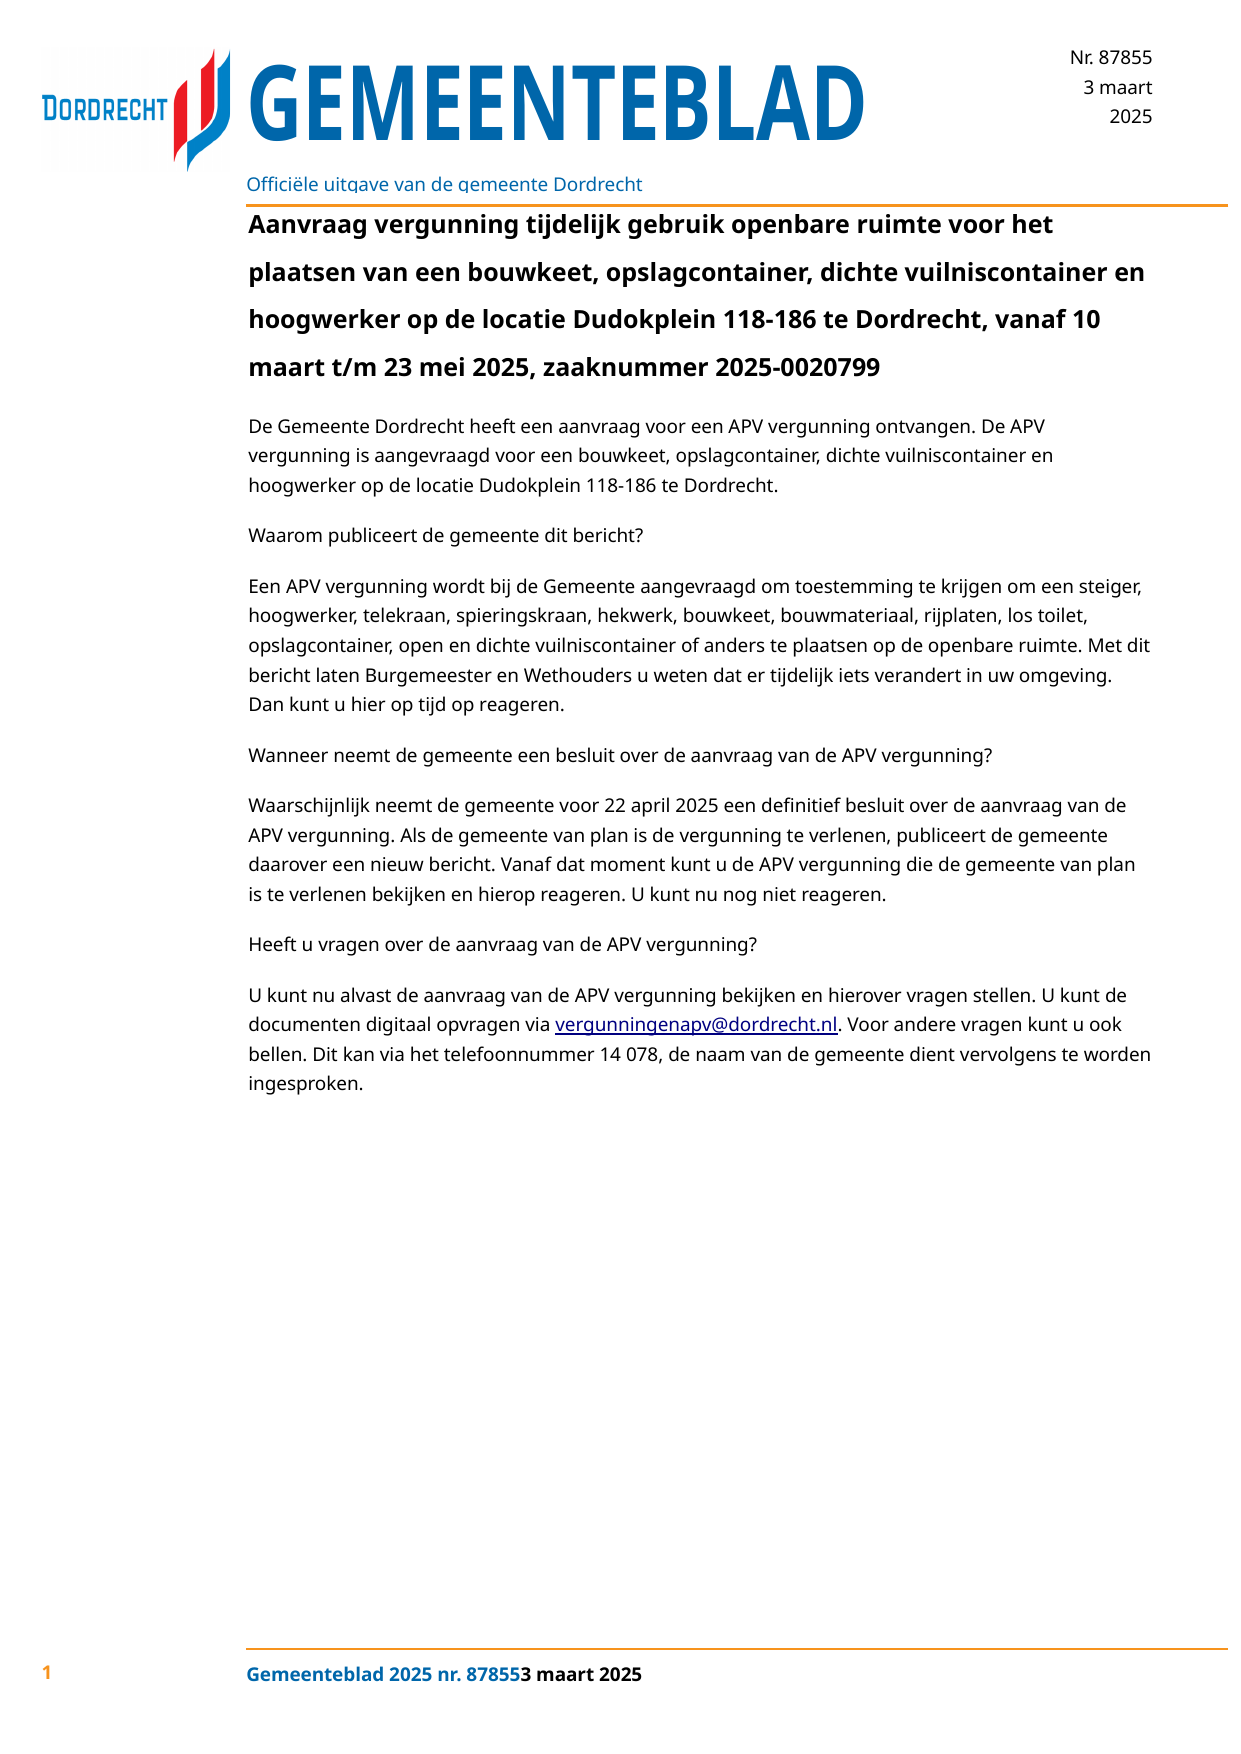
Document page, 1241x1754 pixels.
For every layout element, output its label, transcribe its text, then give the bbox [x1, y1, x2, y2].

text Wanneer neemt de gemeente een besluit over de aanvraag van de APV vergunning? [248, 742, 1152, 768]
picture [41, 47, 231, 172]
text Aanvraag vergunning tijdelijk gebruik openbare ruimte voor het plaatsen van een bouwkeet, opslagcontainer, dichte vuilniscontainer en hoogwerker op de locatie Dudokplein 118-186 te Dordrecht, vanaf 10 maart t/m 23 mei 2025, zaaknummer 2025-0020799 [248, 207, 1152, 384]
text Waarschijnlijk neemt de gemeente voor 22 april 2025 een definitief besluit over de aanvraag van de APV vergunning. Als de gemeente van plan is de vergunning te verlenen, publiceert de gemeente daarover een nieuw bericht. Vanaf dat moment kunt u de APV vergunning die de gemeente van plan is te verlenen bekijken en hierop reageren. U kunt nu nog niet reageren. [248, 792, 1152, 907]
text De Gemeente Dordrecht heeft een aanvraag voor een APV vergunning ontvangen. De APV vergunning is aangevraagd voor een bouwkeet, opslagcontainer, dichte vuilniscontainer en hoogwerker op de locatie Dudokplein 118-186 te Dordrecht. [248, 413, 1152, 498]
text U kunt nu alvast de aanvraag van de APV vergunning bekijken en hierover vragen stellen. U kunt de documenten digitaal opvragen via vergunningenapv@dordrecht.nl. Voor andere vragen kunt u ook bellen. Dit kan via het telefoonnummer 14 078, de naam van de gemeente dient vervolgens te worden ingesproken. [248, 982, 1152, 1096]
text Heeft u vragen over de aanvraag van de APV vergunning? [248, 931, 1152, 957]
text Waarom publiceert de gemeente dit bericht? [248, 523, 1152, 548]
text Een APV vergunning wordt bij de Gemeente aangevraagd om toestemming te krijgen om een steiger, hoogwerker, telekraan, spieringskraan, hekwerk, bouwkeet, bouwmateriaal, rijplaten, los toilet, opslagcontainer, open en dichte vuilniscontainer of anders te plaatsen op de openbare ruimte. Met dit bericht laten Burgemeester en Wethouders u weten dat er tijdelijk iets verandert in uw omgeving. Dan kunt u hier op tijd op reageren. [248, 573, 1152, 717]
